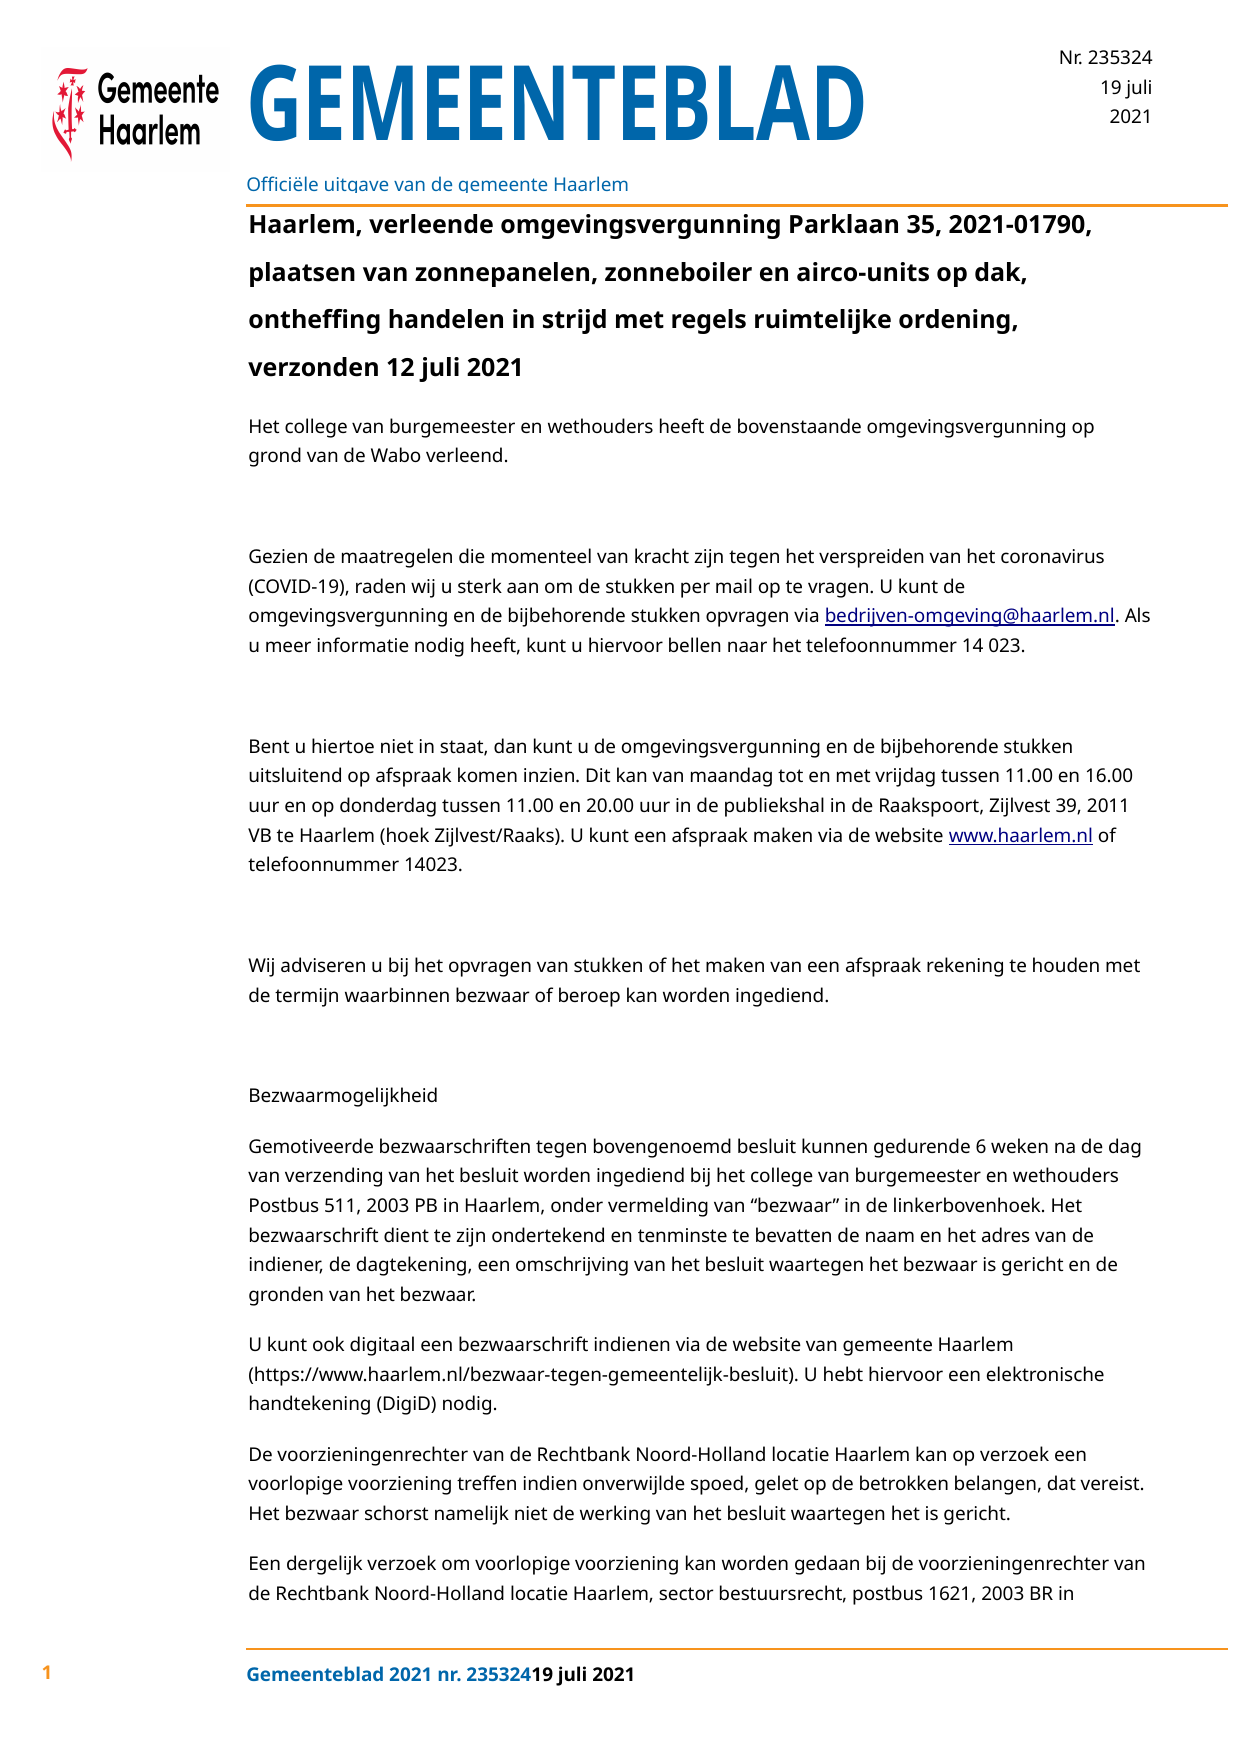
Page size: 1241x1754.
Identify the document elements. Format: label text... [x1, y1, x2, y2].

text Wij adviseren u bij het opvragen van stukken of het maken van een afspraak rekening te houden met de termijn waarbinnen bezwaar of beroep kan worden ingediend. [248, 952, 1152, 1008]
text U kunt ook digitaal een bezwaarschrift indienen via de website van gemeente Haarlem (https://www.haarlem.nl/bezwaar-tegen-gemeentelijk-besluit). U hebt hiervoor een elektronische handtekening (DigiD) nodig. [248, 1331, 1152, 1416]
text Haarlem, verleende omgevingsvergunning Parklaan 35, 2021-01790, plaatsen van zonnepanelen, zonneboiler en airco-units op dak, ontheffing handelen in strijd met regels ruimtelijke ordening, verzonden 12 juli 2021 [248, 207, 1152, 384]
text Gemotiveerde bezwaarschriften tegen bovengenoemd besluit kunnen gedurende 6 weken na de dag van verzending van het besluit worden ingediend bij het college van burgemeester en wethouders Postbus 511, 2003 PB in Haarlem, onder vermelding van “bezwaar” in de linkerbovenhoek. Het bezwaarschrift dient te zijn ondertekend en tenminste te bevatten de naam en het adres van de indiener, de dagtekening, een omschrijving van het besluit waartegen het bezwaar is gericht en de gronden van het bezwaar. [248, 1133, 1152, 1307]
text Gezien de maatregelen die momenteel van kracht zijn tegen het verspreiden van het coronavirus (COVID-19), raden wij u sterk aan om de stukken per mail op te vragen. U kunt de omgevingsvergunning en de bijbehorende stukken opvragen via bedrijven-omgeving@haarlem.nl. Als u meer informatie nodig heeft, kunt u hiervoor bellen naar het telefoonnummer 14 023. [248, 543, 1152, 658]
text Bezwaarmogelijkheid [248, 1083, 1152, 1108]
text Een dergelijk verzoek om voorlopige voorziening kan worden gedaan bij de voorzieningenrechter van de Rechtbank Noord-Holland locatie Haarlem, sector bestuursrecht, postbus 1621, 2003 BR in [248, 1551, 1152, 1606]
text De voorzieningenrechter van de Rechtbank Noord-Holland locatie Haarlem kan op verzoek een voorlopige voorziening treffen indien onverwijlde spoed, gelet op de betrokken belangen, dat vereist. Het bezwaar schorst namelijk niet de werking van het besluit waartegen het is gericht. [248, 1441, 1152, 1526]
picture [41, 47, 231, 172]
text Het college van burgemeester en wethouders heeft de bovenstaande omgevingsvergunning op grond van de Wabo verleend. [248, 413, 1152, 468]
text Bent u hiertoe niet in staat, dan kunt u de omgevingsvergunning en de bijbehorende stukken uitsluitend op afspraak komen inzien. Dit kan van maandag tot en met vrijdag tussen 11.00 en 16.00 uur en op donderdag tussen 11.00 en 20.00 uur in de publiekshal in de Raakspoort, Zijlvest 39, 2011 VB te Haarlem (hoek Zijlvest/Raaks). U kunt een afspraak maken via de website www.haarlem.nl of telefoonnummer 14023. [248, 733, 1152, 877]
